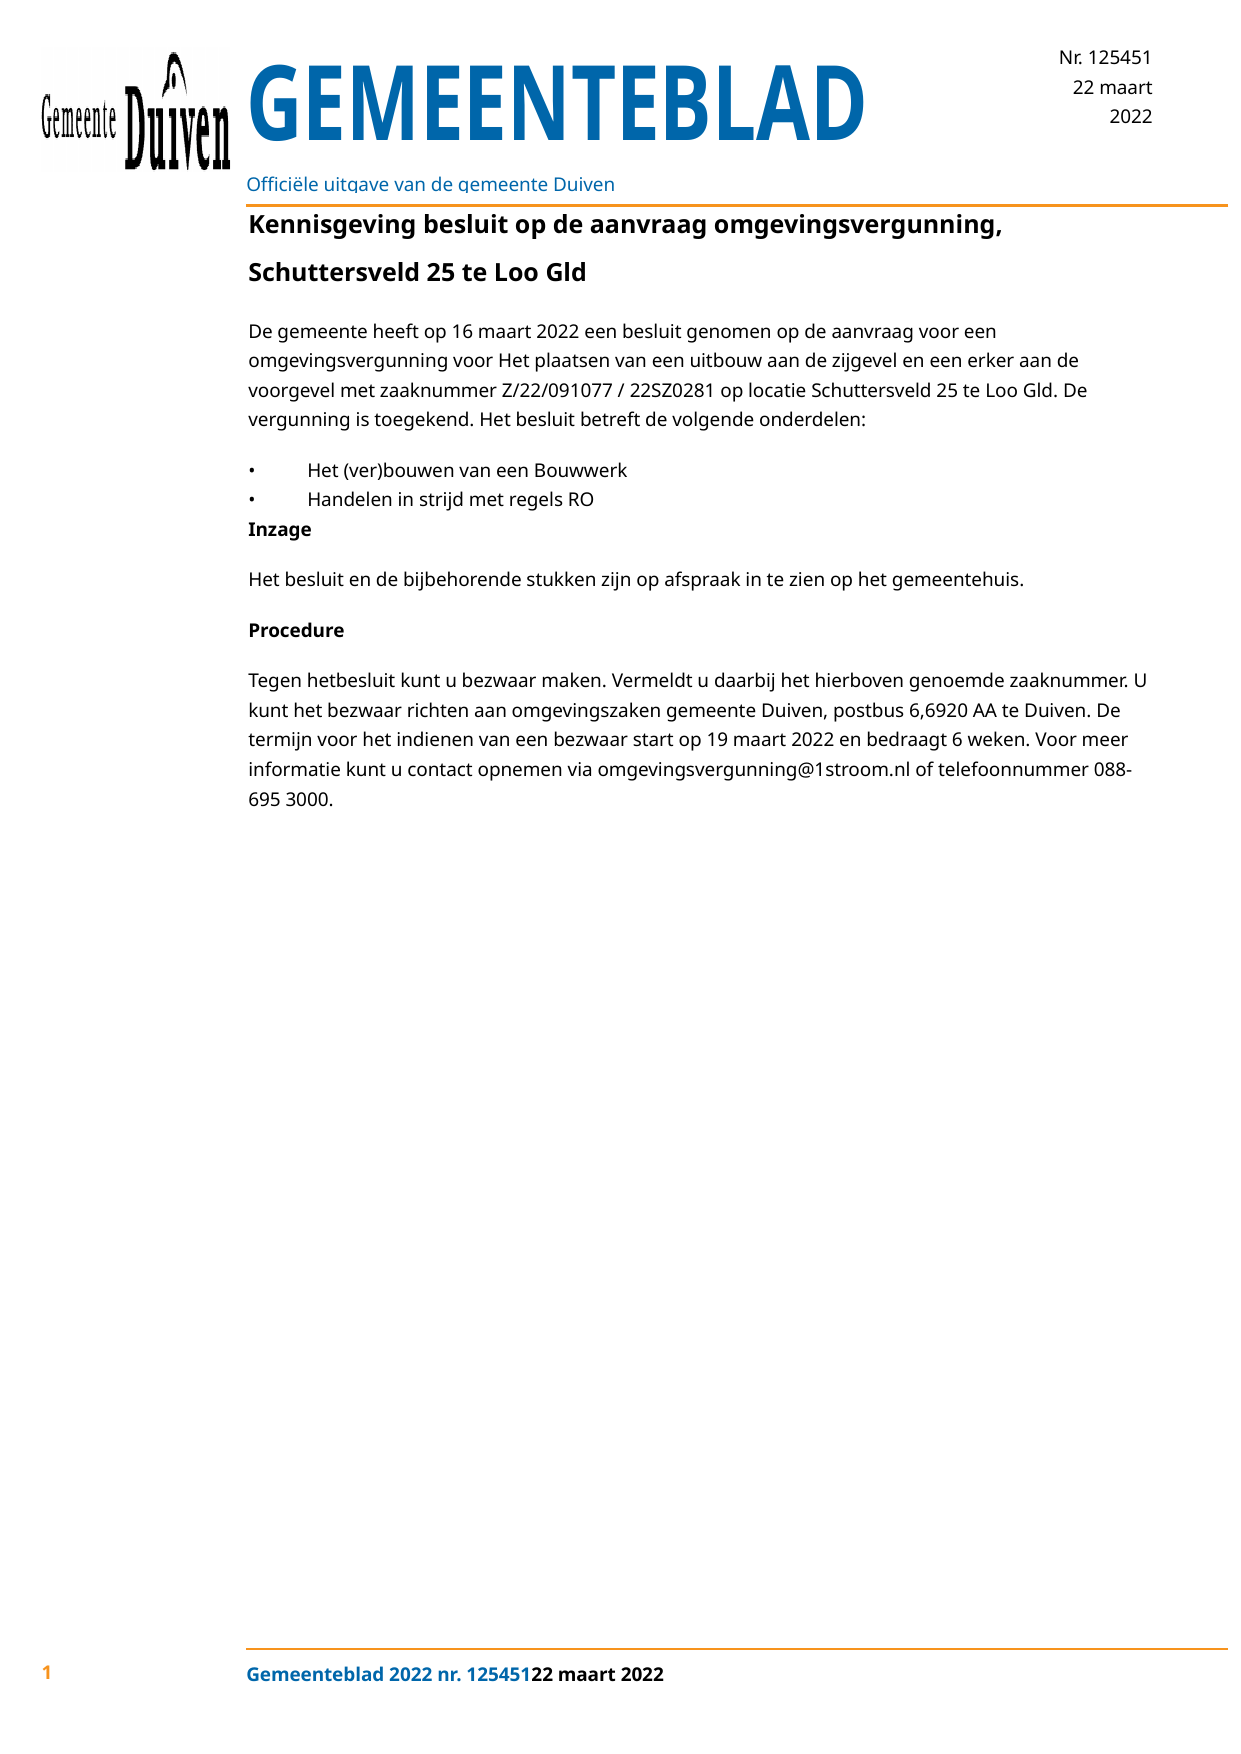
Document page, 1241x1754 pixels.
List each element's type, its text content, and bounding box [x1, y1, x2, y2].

text Inzage [248, 516, 1152, 542]
text De gemeente heeft op 16 maart 2022 een besluit genomen op de aanvraag voor een omgevingsvergunning voor Het plaatsen van een uitbouw aan de zijgevel en een erker aan de voorgevel met zaaknummer Z/22/091077 / 22SZ0281 op locatie Schuttersveld 25 te Loo Gld. De vergunning is toegekend. Het besluit betreft de volgende onderdelen: [248, 318, 1152, 432]
picture [41, 47, 231, 172]
text Kennisgeving besluit op de aanvraag omgevingsvergunning, Schuttersveld 25 te Loo Gld [248, 207, 1152, 288]
text Tegen hetbesluit kunt u bezwaar maken. Vermeldt u daarbij het hierboven genoemde zaaknummer. U kunt het bezwaar richten aan omgevingszaken gemeente Duiven, postbus 6,6920 AA te Duiven. De termijn voor het indienen van een bezwaar start op 19 maart 2022 en bedraagt 6 weken. Voor meer informatie kunt u contact opnemen via omgevingsvergunning@1stroom.nl of telefoonnummer 088-695 3000. [248, 667, 1152, 812]
list Het (ver)bouwen van een Bouwwerk [248, 457, 1152, 483]
text Procedure [248, 617, 1152, 643]
text Het besluit en de bijbehorende stukken zijn op afspraak in te zien op het gemeentehuis. [248, 567, 1152, 592]
list Handelen in strijd met regels RO [248, 487, 1152, 512]
